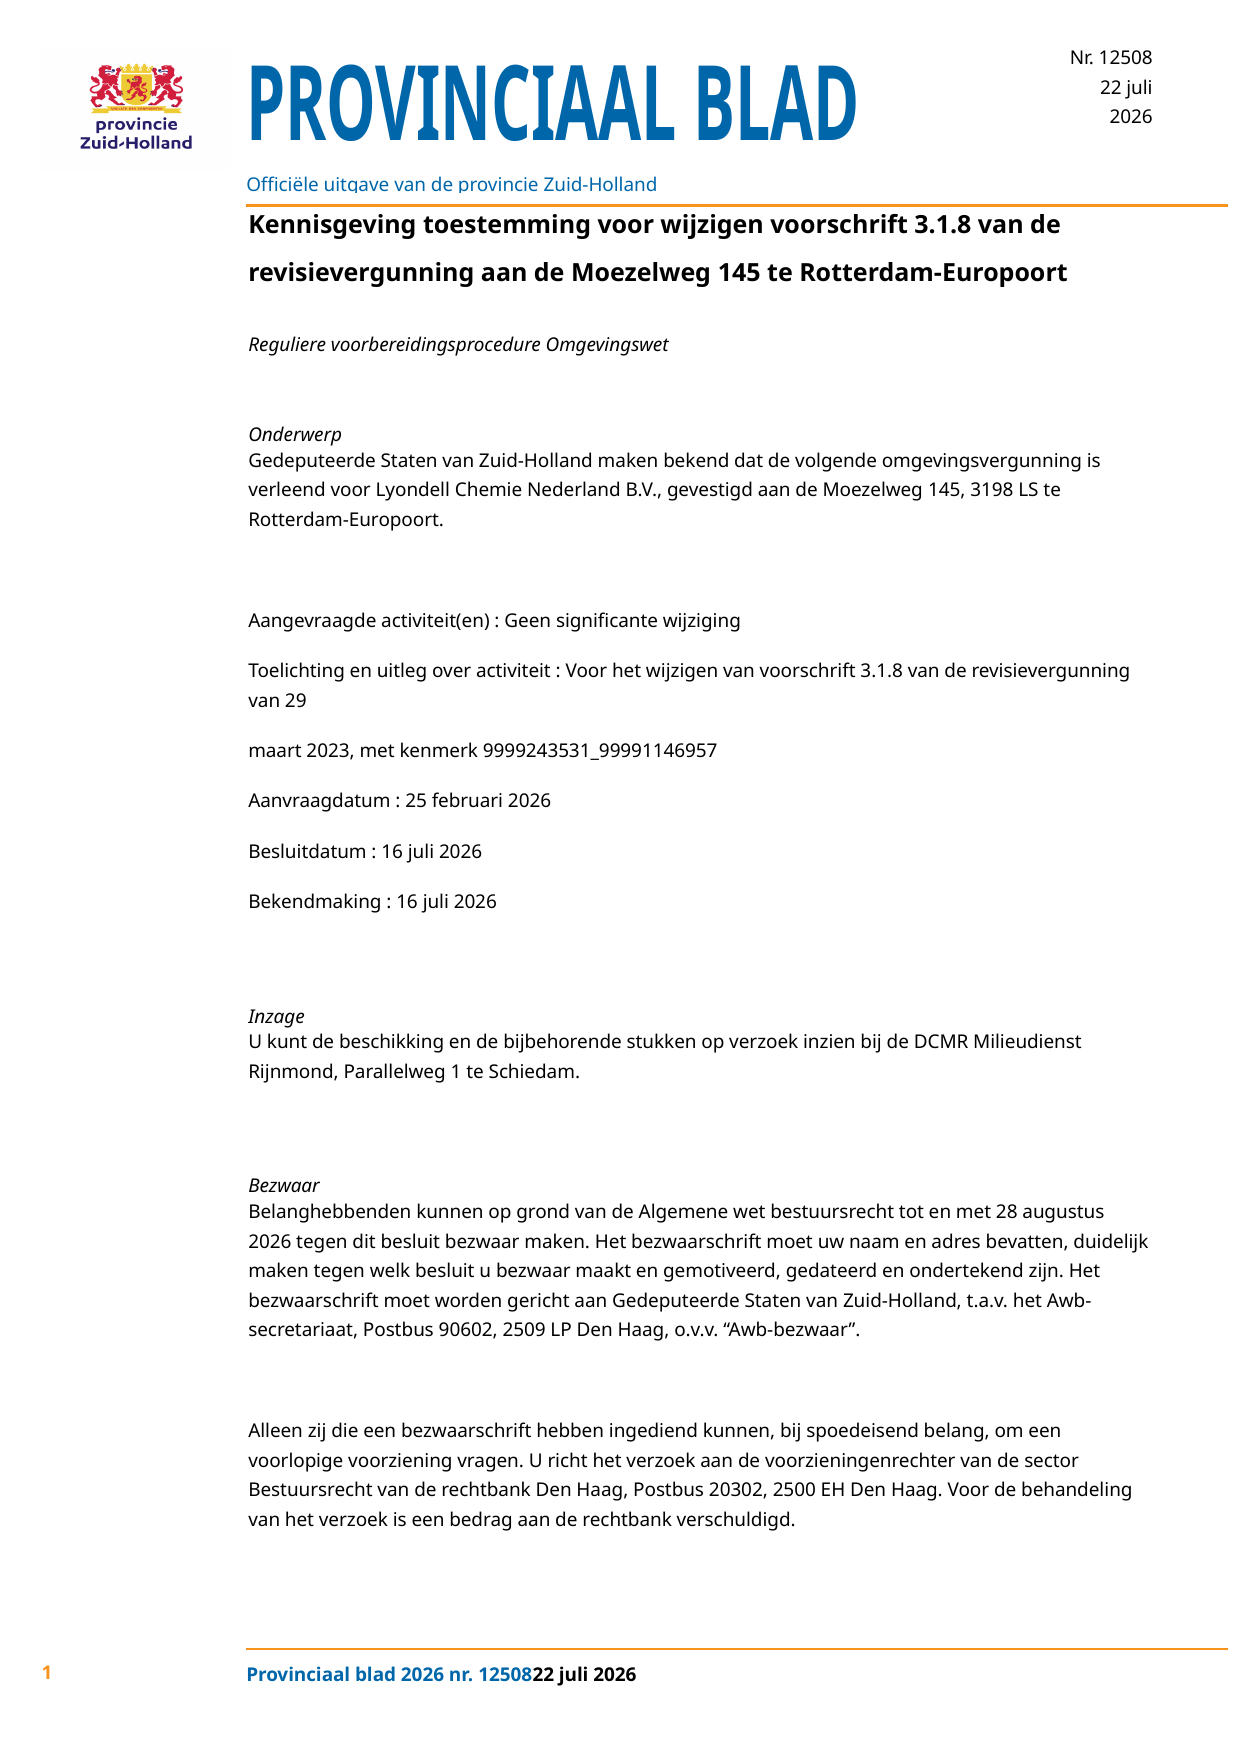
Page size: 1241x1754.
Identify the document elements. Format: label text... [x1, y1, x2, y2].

text Bezwaar [248, 1173, 1152, 1198]
picture [41, 47, 231, 172]
text Reguliere voorbereidingsprocedure Omgevingswet [248, 331, 1152, 357]
text Gedeputeerde Staten van Zuid-Holland maken bekend dat de volgende omgevingsvergunning is verleend voor Lyondell Chemie Nederland B.V., gevestigd aan de Moezelweg 145, 3198 LS te Rotterdam-Europoort. [248, 447, 1152, 532]
text Inzage [248, 1003, 1152, 1029]
text Alleen zij die een bezwaarschrift hebben ingediend kunnen, bij spoedeisend belang, om een voorlopige voorziening vragen. U richt het verzoek aan de voorzieningenrechter van de sector Bestuursrecht van de rechtbank Den Haag, Postbus 20302, 2500 EH Den Haag. Voor de behandeling van het verzoek is een bedrag aan de rechtbank verschuldigd. [248, 1417, 1152, 1532]
text Bekendmaking : 16 juli 2026 [248, 888, 1152, 914]
text maart 2023, met kenmerk 9999243531_99991146957 [248, 737, 1152, 763]
text Aanvraagdatum : 25 februari 2026 [248, 788, 1152, 813]
text Besluitdatum : 16 juli 2026 [248, 838, 1152, 864]
text Aangevraagde activiteit(en) : Geen significante wijziging [248, 607, 1152, 633]
text Onderwerp [248, 421, 1152, 447]
text Kennisgeving toestemming voor wijzigen voorschrift 3.1.8 van de revisievergunning aan de Moezelweg 145 te Rotterdam-Europoort [248, 207, 1152, 288]
text Toelichting en uitleg over activiteit : Voor het wijzigen van voorschrift 3.1.8 van de revisievergunning van 29 [248, 657, 1152, 713]
text U kunt de beschikking en de bijbehorende stukken op verzoek inzien bij de DCMR Milieudienst Rijnmond, Parallelweg 1 te Schiedam. [248, 1029, 1152, 1084]
text Belanghebbenden kunnen op grond van de Algemene wet bestuursrecht tot en met 28 augustus 2026 tegen dit besluit bezwaar maken. Het bezwaarschrift moet uw naam en adres bevatten, duidelijk maken tegen welk besluit u bezwaar maakt en gemotiveerd, gedateerd en ondertekend zijn. Het bezwaarschrift moet worden gericht aan Gedeputeerde Staten van Zuid-Holland, t.a.v. het Awb-secretariaat, Postbus 90602, 2509 LP Den Haag, o.v.v. “Awb-bezwaar”. [248, 1198, 1152, 1342]
